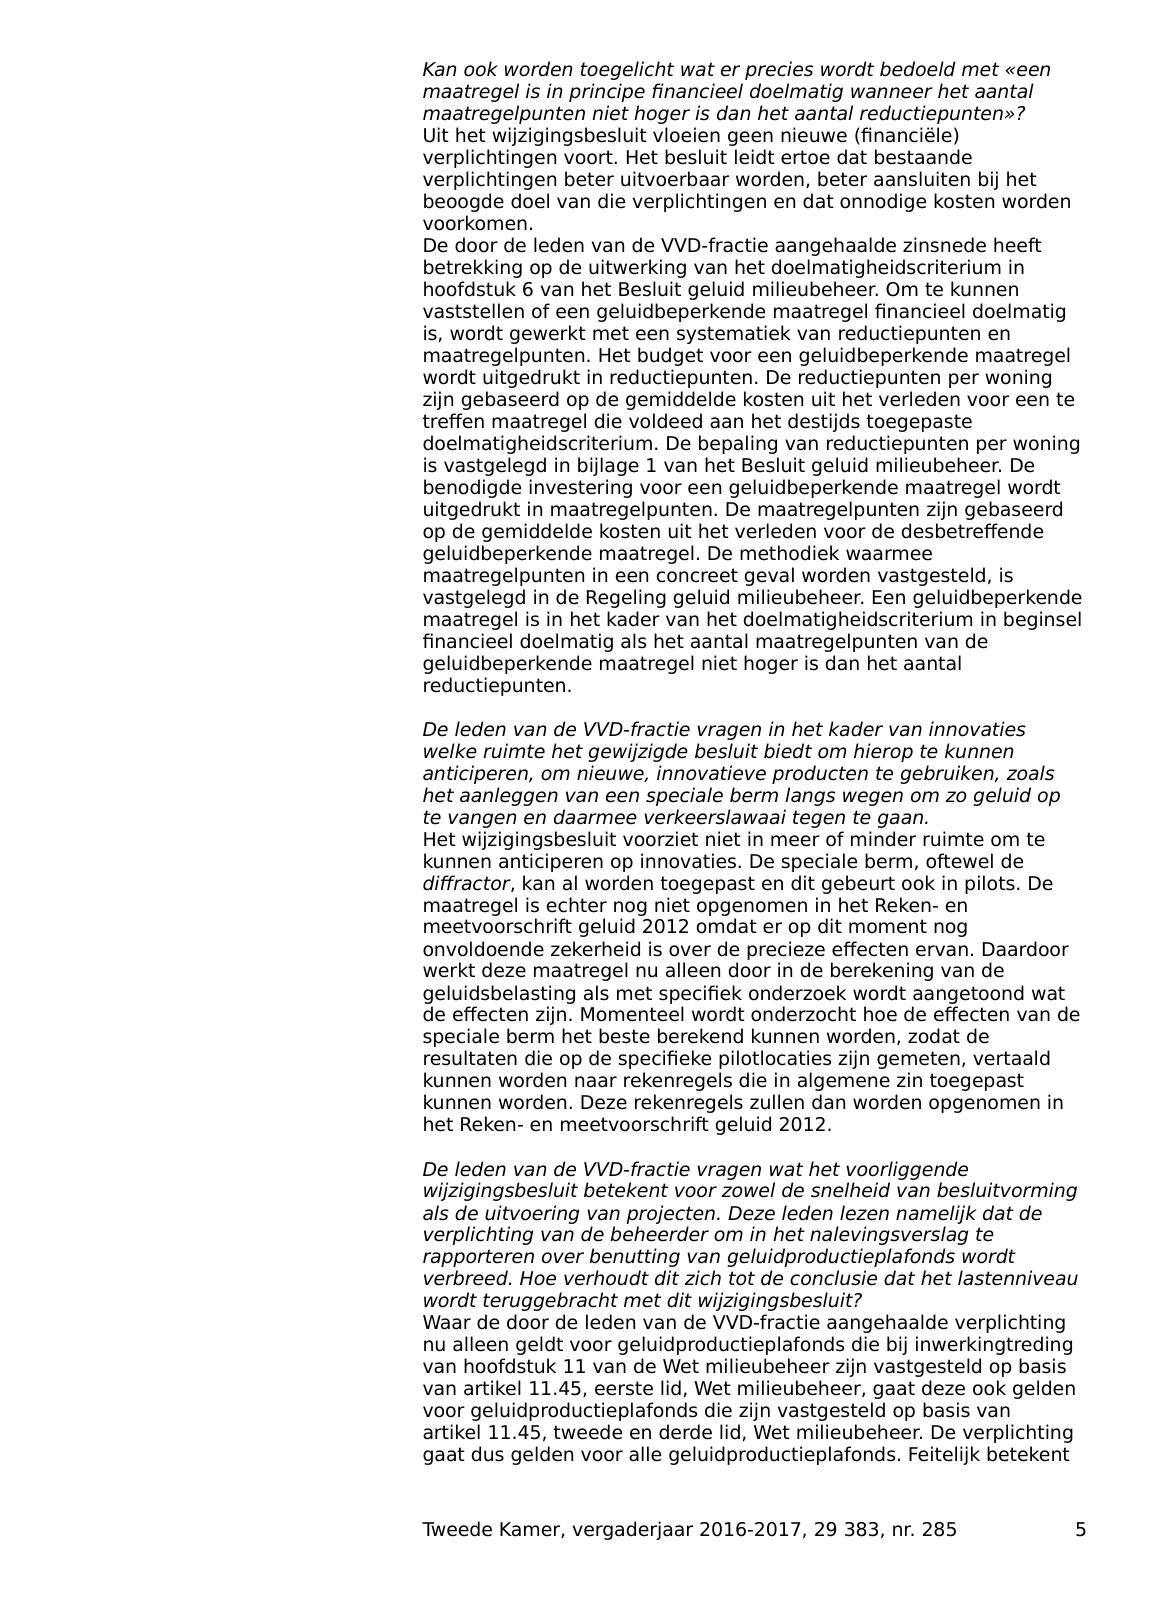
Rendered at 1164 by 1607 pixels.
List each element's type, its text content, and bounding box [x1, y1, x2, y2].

text De leden van de VVD-fractie vragen wat het voorliggende wijzigingsbesluit betekent voor zowel de snelheid van besluitvorming als de uitvoering van projecten. Deze leden lezen namelijk dat de verplichting van de beheerder om in het nalevingsverslag te rapporteren over benutting van geluidproductieplafonds wordt verbreed. Hoe verhoudt dit zich tot de conclusie dat het lastenniveau wordt teruggebracht met dit wijzigingsbesluit? [422, 1158, 1087, 1312]
text De door de leden van de VVD-fractie aangehaalde zinsnede heeft betrekking op de uitwerking van het doelmatigheidscriterium in hoofdstuk 6 van het Besluit geluid milieubeheer. Om te kunnen vaststellen of een geluidbeperkende maatregel financieel doelmatig is, wordt gewerkt met een systematiek van reductiepunten en maatregelpunten. Het budget voor een geluidbeperkende maatregel wordt uitgedrukt in reductiepunten. De reductiepunten per woning zijn gebaseerd op de gemiddelde kosten uit het verleden voor een te treffen maatregel die voldeed aan het destijds toegepaste doelmatigheidscriterium. De bepaling van reductiepunten per woning is vastgelegd in bijlage 1 van het Besluit geluid milieubeheer. De benodigde investering voor een geluidbeperkende maatregel wordt uitgedrukt in maatregelpunten. De maatregelpunten zijn gebaseerd op de gemiddelde kosten uit het verleden voor de desbetreffende geluidbeperkende maatregel. De methodiek waarmee maatregelpunten in een concreet geval worden vastgesteld, is vastgelegd in de Regeling geluid milieubeheer. Een geluidbeperkende maatregel is in het kader van het doelmatigheidscriterium in beginsel financieel doelmatig als het aantal maatregelpunten van de geluidbeperkende maatregel niet hoger is dan het aantal reductiepunten. [422, 235, 1087, 696]
text Waar de door de leden van de VVD-fractie aangehaalde verplichting nu alleen geldt voor geluidproductieplafonds die bij inwerkingtreding van hoofdstuk 11 van de Wet milieubeheer zijn vastgesteld op basis van artikel 11.45, eerste lid, Wet milieubeheer, gaat deze ook gelden voor geluidproductieplafonds die zijn vastgesteld op basis van artikel 11.45, tweede en derde lid, Wet milieubeheer. De verplichting gaat dus gelden voor alle geluidproductieplafonds. Feitelijk betekent [422, 1312, 1087, 1466]
text Uit het wijzigingsbesluit vloeien geen nieuwe (financiële) verplichtingen voort. Het besluit leidt ertoe dat bestaande verplichtingen beter uitvoerbaar worden, beter aansluiten bij het beoogde doel van die verplichtingen en dat onnodige kosten worden voorkomen. [422, 125, 1087, 235]
text Kan ook worden toegelicht wat er precies wordt bedoeld met «een maatregel is in principe financieel doelmatig wanneer het aantal maatregelpunten niet hoger is dan het aantal reductiepunten»? [422, 59, 1087, 125]
text Het wijzigingsbesluit voorziet niet in meer of minder ruimte om te kunnen anticiperen op innovaties. De speciale berm, oftewel de diffractor, kan al worden toegepast en dit gebeurt ook in pilots. De maatregel is echter nog niet opgenomen in het Reken- en meetvoorschrift geluid 2012 omdat er op dit moment nog onvoldoende zekerheid is over de precieze effecten ervan. Daardoor werkt deze maatregel nu alleen door in de berekening van de geluidsbelasting als met specifiek onderzoek wordt aangetoond wat de effecten zijn. Momenteel wordt onderzocht hoe de effecten van de speciale berm het beste berekend kunnen worden, zodat de resultaten die op de specifieke pilotlocaties zijn gemeten, vertaald kunnen worden naar rekenregels die in algemene zin toegepast kunnen worden. Deze rekenregels zullen dan worden opgenomen in het Reken- en meetvoorschrift geluid 2012. [422, 828, 1087, 1136]
text De leden van de VVD-fractie vragen in het kader van innovaties welke ruimte het gewijzigde besluit biedt om hierop te kunnen anticiperen, om nieuwe, innovatieve producten te gebruiken, zoals het aanleggen van een speciale berm langs wegen om zo geluid op te vangen en daarmee verkeerslawaai tegen te gaan. [422, 719, 1087, 828]
